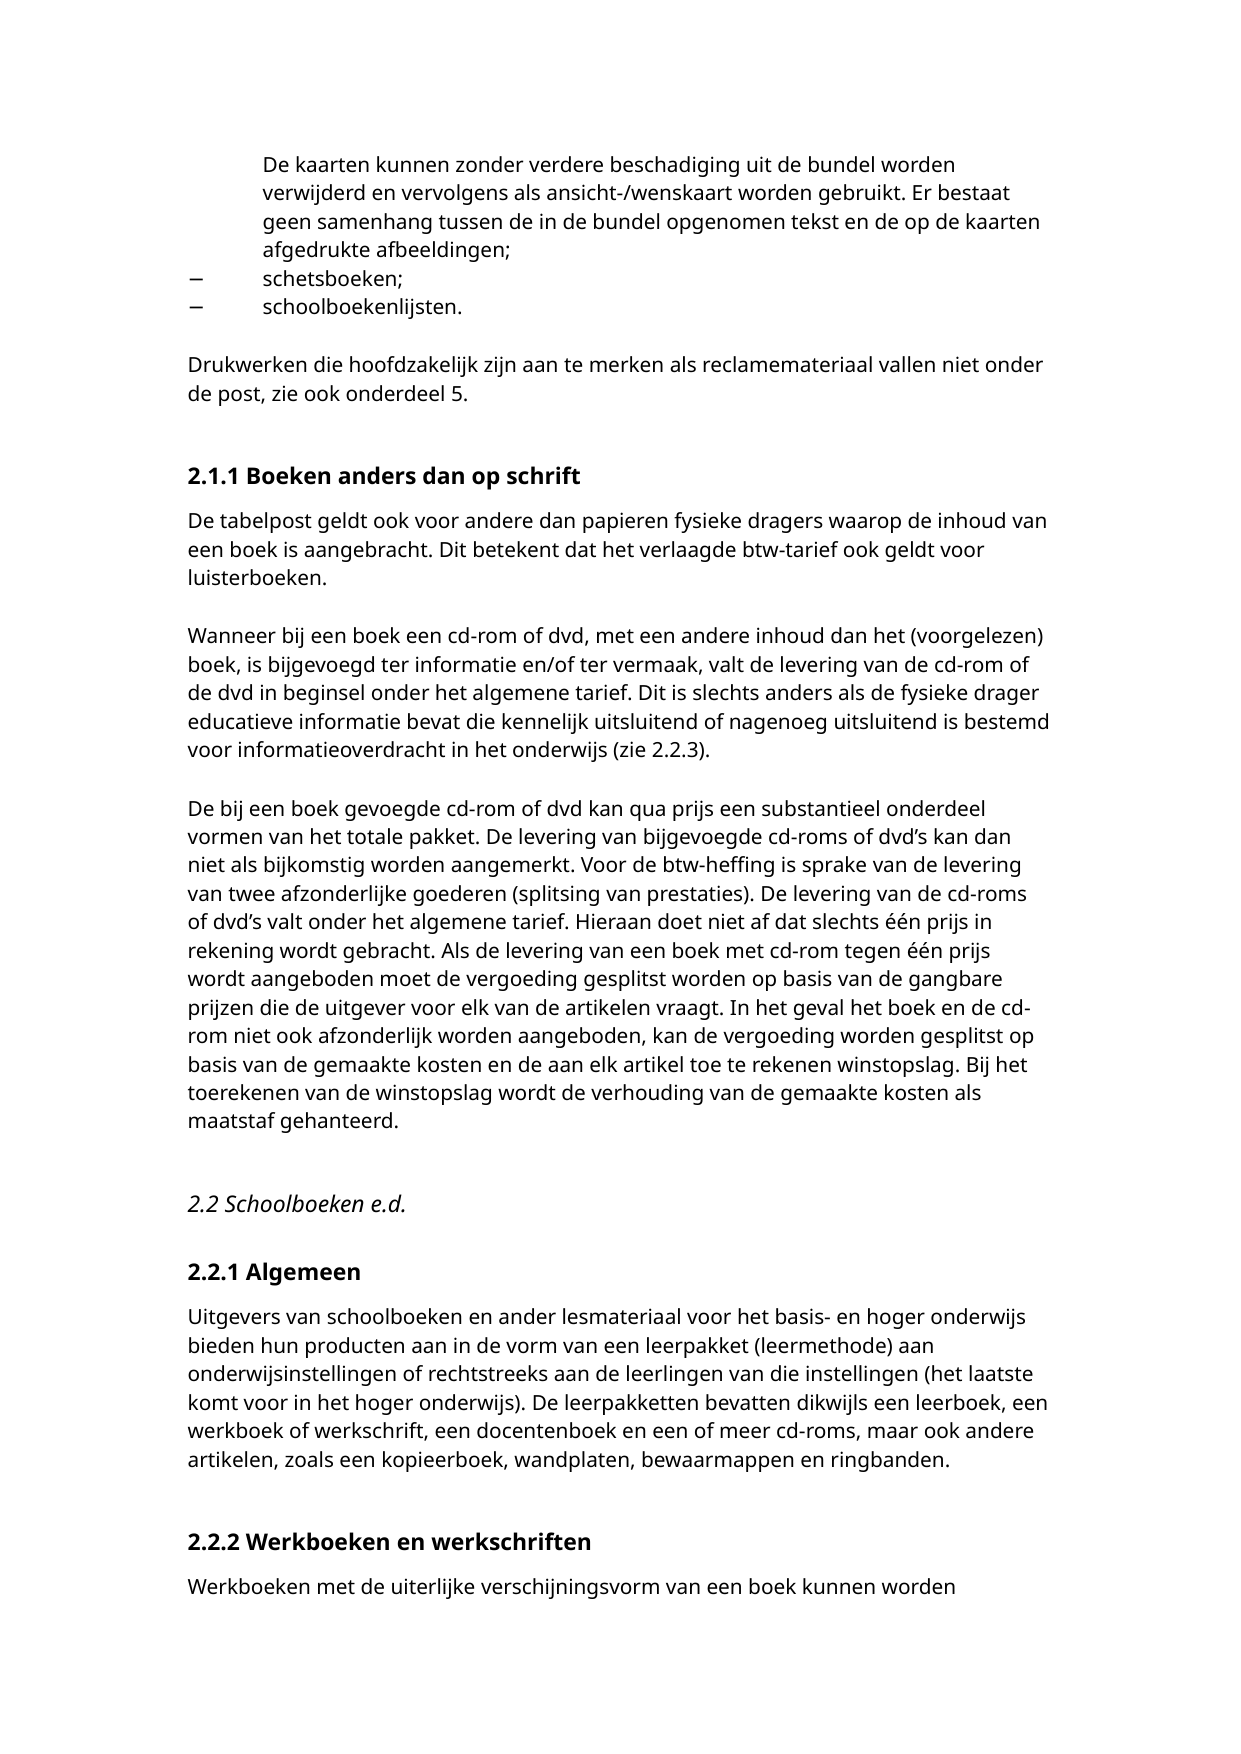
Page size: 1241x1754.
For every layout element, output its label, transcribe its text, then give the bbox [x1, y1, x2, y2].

text Drukwerken die hoofdzakelijk zijn aan te merken als reclamemateriaal vallen niet onder de post, zie ook onderdeel 5. [187, 351, 1053, 407]
list schoolboekenlijsten. [187, 292, 1053, 321]
subtitle 2.1.1 Boeken anders dan op schrift [187, 460, 1053, 491]
text De tabelpost geldt ook voor andere dan papieren fysieke dragers waarop de inhoud van een boek is aangebracht. Dit betekent dat het verlaagde btw-tarief ook geldt voor luisterboeken. [187, 506, 1053, 592]
subtitle 2.2 Schoolboeken e.d. [187, 1187, 1053, 1219]
list schetsboeken; [187, 264, 1053, 292]
list De kaarten kunnen zonder verdere beschadiging uit de bundel worden verwijderd en vervolgens als ansicht-/wenskaart worden gebruikt. Er bestaat geen samenhang tussen de in de bundel opgenomen tekst en de op de kaarten afgedrukte afbeeldingen; [187, 150, 1053, 264]
text Wanneer bij een boek een cd-rom of dvd, met een andere inhoud dan het (voorgelezen) boek, is bijgevoegd ter informatie en/of ter vermaak, valt de levering van de cd-rom of de dvd in beginsel onder het algemene tarief. Dit is slechts anders als de fysieke drager educatieve informatie bevat die kennelijk uitsluitend of nagenoeg uitsluitend is bestemd voor informatieoverdracht in het onderwijs (zie 2.2.3). [187, 622, 1053, 764]
text Werkboeken met de uiterlijke verschijningsvorm van een boek kunnen worden [187, 1572, 1053, 1600]
text De bij een boek gevoegde cd-rom of dvd kan qua prijs een substantieel onderdeel vormen van het totale pakket. De levering van bijgevoegde cd-roms of dvd’s kan dan niet als bijkomstig worden aangemerkt. Voor de btw-heffing is sprake van de levering van twee afzonderlijke goederen (splitsing van prestaties). De levering van de cd-roms of dvd’s valt onder het algemene tarief. Hieraan doet niet af dat slechts één prijs in rekening wordt gebracht. Als de levering van een boek met cd-rom tegen één prijs wordt aangeboden moet de vergoeding gesplitst worden op basis van de gangbare prijzen die de uitgever voor elk van de artikelen vraagt. In het geval het boek en de cd-rom niet ook afzonderlijk worden aangeboden, kan de vergoeding worden gesplitst op basis van de gemaakte kosten en de aan elk artikel toe te rekenen winstopslag. Bij het toerekenen van de winstopslag wordt de verhouding van de gemaakte kosten als maatstaf gehanteerd. [187, 794, 1053, 1135]
subtitle 2.2.2 Werkboeken en werkschriften [187, 1526, 1053, 1557]
text Uitgevers van schoolboeken en ander lesmateriaal voor het basis- en hoger onderwijs bieden hun producten aan in de vorm van een leerpakket (leermethode) aan onderwijsinstellingen of rechtstreeks aan de leerlingen van die instellingen (het laatste komt voor in het hoger onderwijs). De leerpakketten bevatten dikwijls een leerboek, een werkboek of werkschrift, een docentenboek en een of meer cd-roms, maar ook andere artikelen, zoals een kopieerboek, wandplaten, bewaarmappen en ringbanden. [187, 1302, 1053, 1473]
subtitle 2.2.1 Algemeen [187, 1256, 1053, 1287]
